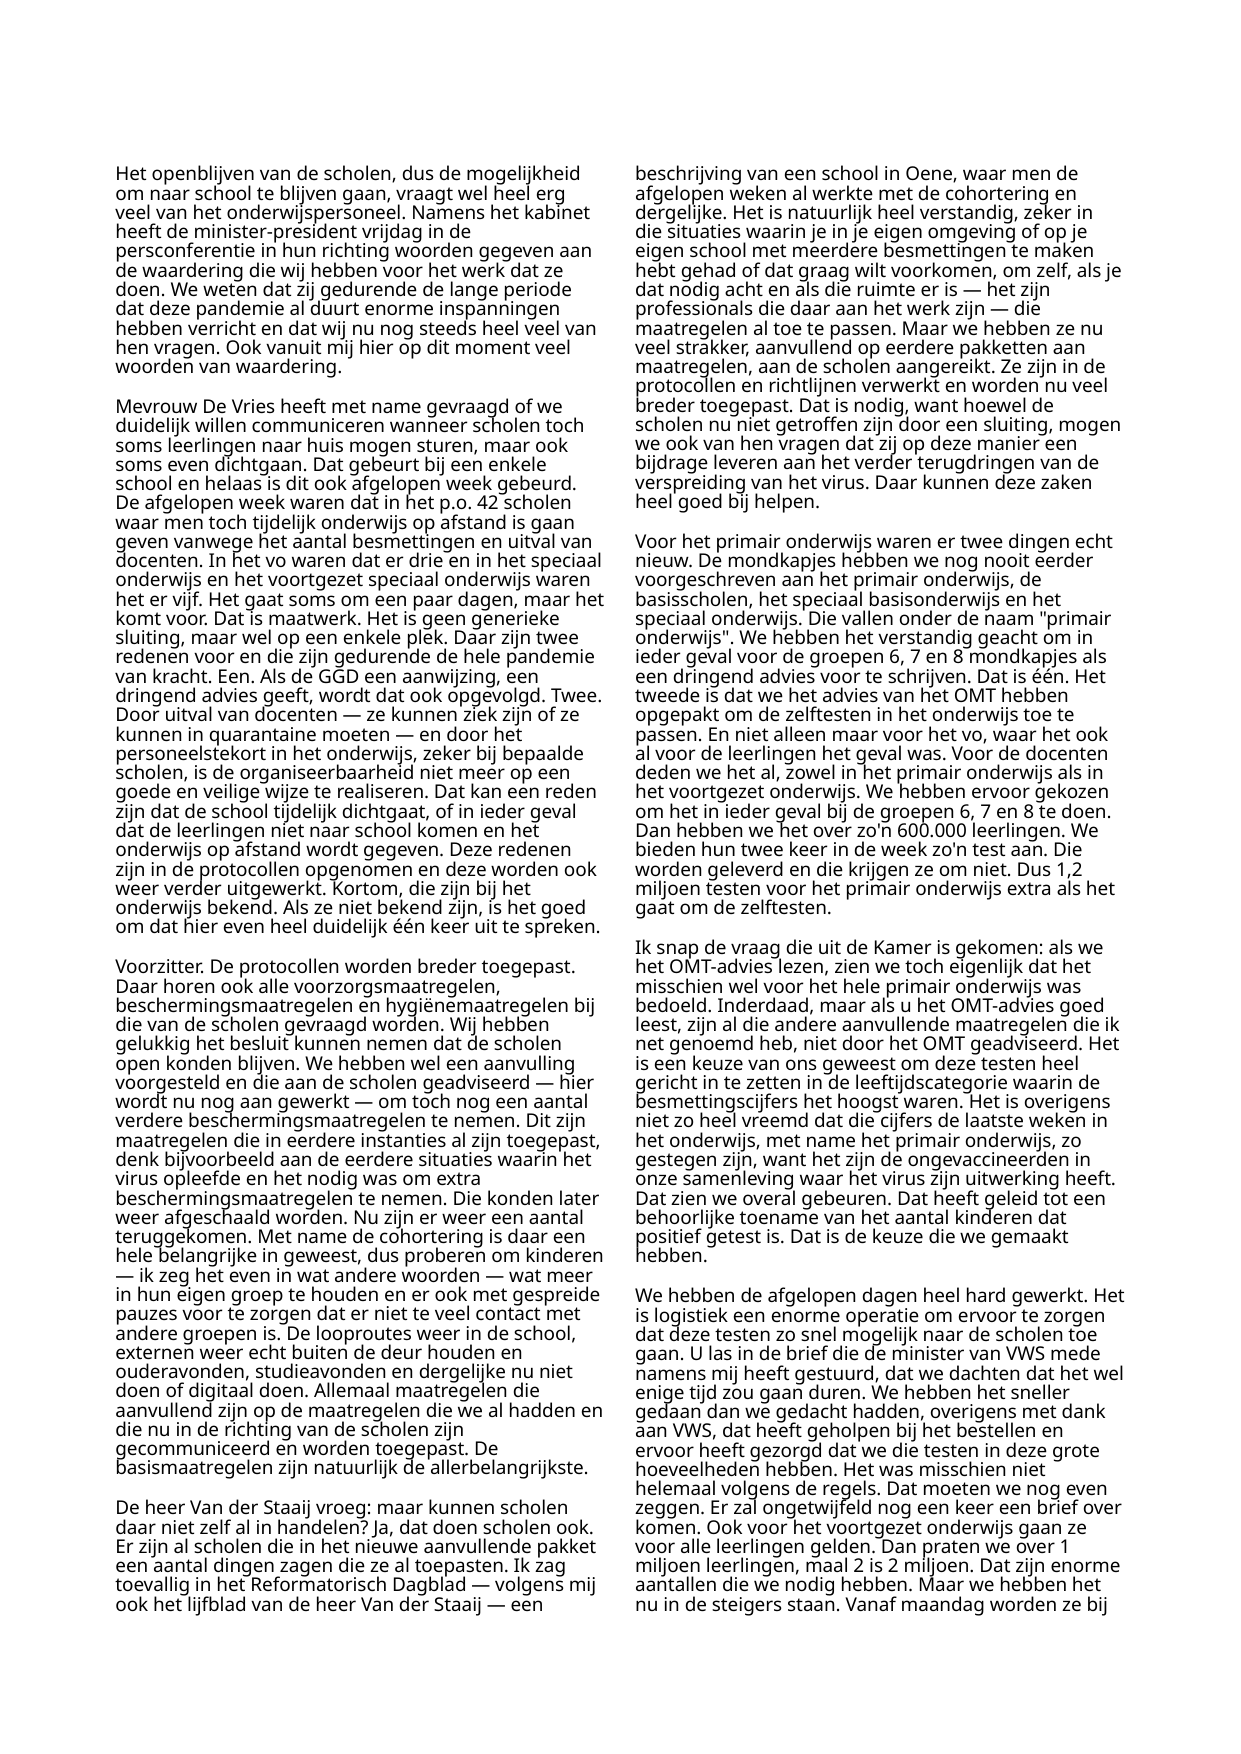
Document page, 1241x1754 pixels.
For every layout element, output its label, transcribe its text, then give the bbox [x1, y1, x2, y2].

text Mevrouw De Vries heeft met name gevraagd of we duidelijk willen communiceren wanneer scholen toch soms leerlingen naar huis mogen sturen, maar ook soms even dichtgaan. Dat gebeurt bij een enkele school en helaas is dit ook afgelopen week gebeurd. De afgelopen week waren dat in het p.o. 42 scholen waar men toch tijdelijk onderwijs op afstand is gaan geven vanwege het aantal besmettingen en uitval van docenten. In het vo waren dat er drie en in het speciaal onderwijs en het voortgezet speciaal onderwijs waren het er vijf. Het gaat soms om een paar dagen, maar het komt voor. Dat is maatwerk. Het is geen generieke sluiting, maar wel op een enkele plek. Daar zijn twee redenen voor en die zijn gedurende de hele pandemie van kracht. Een. Als de GGD een aanwijzing, een dringend advies geeft, wordt dat ook opgevolgd. Twee. Door uitval van docenten — ze kunnen ziek zijn of ze kunnen in quarantaine moeten — en door het personeelstekort in het onderwijs, zeker bij bepaalde scholen, is de organiseerbaarheid niet meer op een goede en veilige wijze te realiseren. Dat kan een reden zijn dat de school tijdelijk dichtgaat, of in ieder geval dat de leerlingen niet naar school komen en het onderwijs op afstand wordt gegeven. Deze redenen zijn in de protocollen opgenomen en deze worden ook weer verder uitgewerkt. Kortom, die zijn bij het onderwijs bekend. Als ze niet bekend zijn, is het goed om dat hier even heel duidelijk één keer uit te spreken. [115, 398, 605, 938]
text Ik snap de vraag die uit de Kamer is gekomen: als we het OMT-advies lezen, zien we toch eigenlijk dat het misschien wel voor het hele primair onderwijs was bedoeld. Inderdaad, maar als u het OMT-advies goed leest, zijn al die andere aanvullende maatregelen die ik net genoemd heb, niet door het OMT geadviseerd. Het is een keuze van ons geweest om deze testen heel gericht in te zetten in de leeftijdscategorie waarin de besmettingscijfers het hoogst waren. Het is overigens niet zo heel vreemd dat die cijfers de laatste weken in het onderwijs, met name het primair onderwijs, zo gestegen zijn, want het zijn de ongevaccineerden in onze samenleving waar het virus zijn uitwerking heeft. Dat zien we overal gebeuren. Dat heeft geleid tot een behoorlijke toename van het aantal kinderen dat positief getest is. Dat is de keuze die we gemaakt hebben. [635, 939, 1125, 1267]
text Het openblijven van de scholen, dus de mogelijkheid om naar school te blijven gaan, vraagt wel heel erg veel van het onderwijspersoneel. Namens het kabinet heeft de minister-president vrijdag in de persconferentie in hun richting woorden gegeven aan de waardering die wij hebben voor het werk dat ze doen. We weten dat zij gedurende de lange periode dat deze pandemie al duurt enorme inspanningen hebben verricht en dat wij nu nog steeds heel veel van hen vragen. Ook vanuit mij hier op dit moment veel woorden van waardering. [115, 165, 605, 377]
text We hebben de afgelopen dagen heel hard gewerkt. Het is logistiek een enorme operatie om ervoor te zorgen dat deze testen zo snel mogelijk naar de scholen toe gaan. U las in de brief die de minister van VWS mede namens mij heeft gestuurd, dat we dachten dat het wel enige tijd zou gaan duren. We hebben het sneller gedaan dan we gedacht hadden, overigens met dank aan VWS, dat heeft geholpen bij het bestellen en ervoor heeft gezorgd dat we die testen in deze grote hoeveelheden hebben. Het was misschien niet helemaal volgens de regels. Dat moeten we nog even zeggen. Er zal ongetwijfeld nog een keer een brief over komen. Ook voor het voortgezet onderwijs gaan ze voor alle leerlingen gelden. Dan praten we over 1 miljoen leerlingen, maal 2 is 2 miljoen. Dat zijn enorme aantallen die we nodig hebben. Maar we hebben het nu in de steigers staan. Vanaf maandag worden ze bij [635, 1287, 1125, 1615]
text Voorzitter. De protocollen worden breder toegepast. Daar horen ook alle voorzorgsmaatregelen, beschermingsmaatregelen en hygiënemaatregelen bij die van de scholen gevraagd worden. Wij hebben gelukkig het besluit kunnen nemen dat de scholen open konden blijven. We hebben wel een aanvulling voorgesteld en die aan de scholen geadviseerd — hier wordt nu nog aan gewerkt — om toch nog een aantal verdere beschermingsmaatregelen te nemen. Dit zijn maatregelen die in eerdere instanties al zijn toegepast, denk bijvoorbeeld aan de eerdere situaties waarin het virus opleefde en het nodig was om extra beschermingsmaatregelen te nemen. Die konden later weer afgeschaald worden. Nu zijn er weer een aantal teruggekomen. Met name de cohortering is daar een hele belangrijke in geweest, dus proberen om kinderen — ik zeg het even in wat andere woorden — wat meer in hun eigen groep te houden en er ook met gespreide pauzes voor te zorgen dat er niet te veel contact met andere groepen is. De looproutes weer in de school, externen weer echt buiten de deur houden en ouderavonden, studieavonden en dergelijke nu niet doen of digitaal doen. Allemaal maatregelen die aanvullend zijn op de maatregelen die we al hadden en die nu in de richting van de scholen zijn gecommuniceerd en worden toegepast. De basismaatregelen zijn natuurlijk de allerbelangrijkste. [115, 958, 605, 1479]
text De heer Van der Staaij vroeg: maar kunnen scholen daar niet zelf al in handelen? Ja, dat doen scholen ook. Er zijn al scholen die in het nieuwe aanvullende pakket een aantal dingen zagen die ze al toepasten. Ik zag toevallig in het Reformatorisch Dagblad — volgens mij ook het lijfblad van de heer Van der Staaij — een [115, 1499, 605, 1615]
text beschrijving van een school in Oene, waar men de afgelopen weken al werkte met de cohortering en dergelijke. Het is natuurlijk heel verstandig, zeker in die situaties waarin je in je eigen omgeving of op je eigen school met meerdere besmettingen te maken hebt gehad of dat graag wilt voorkomen, om zelf, als je dat nodig acht en als die ruimte er is — het zijn professionals die daar aan het werk zijn — die maatregelen al toe te passen. Maar we hebben ze nu veel strakker, aanvullend op eerdere pakketten aan maatregelen, aan de scholen aangereikt. Ze zijn in de protocollen en richtlijnen verwerkt en worden nu veel breder toegepast. Dat is nodig, want hoewel de scholen nu niet getroffen zijn door een sluiting, mogen we ook van hen vragen dat zij op deze manier een bijdrage leveren aan het verder terugdringen van de verspreiding van het virus. Daar kunnen deze zaken heel goed bij helpen. [635, 165, 1125, 512]
text Voor het primair onderwijs waren er twee dingen echt nieuw. De mondkapjes hebben we nog nooit eerder voorgeschreven aan het primair onderwijs, de basisscholen, het speciaal basisonderwijs en het speciaal onderwijs. Die vallen onder de naam "primair onderwijs". We hebben het verstandig geacht om in ieder geval voor de groepen 6, 7 en 8 mondkapjes als een dringend advies voor te schrijven. Dat is één. Het tweede is dat we het advies van het OMT hebben opgepakt om de zelftesten in het onderwijs toe te passen. En niet alleen maar voor het vo, waar het ook al voor de leerlingen het geval was. Voor de docenten deden we het al, zowel in het primair onderwijs als in het voortgezet onderwijs. We hebben ervoor gekozen om het in ieder geval bij de groepen 6, 7 en 8 te doen. Dan hebben we het over zo'n 600.000 leerlingen. We bieden hun twee keer in de week zo'n test aan. Die worden geleverd en die krijgen ze om niet. Dus 1,2 miljoen testen voor het primair onderwijs extra als het gaat om de zelftesten. [635, 533, 1125, 918]
